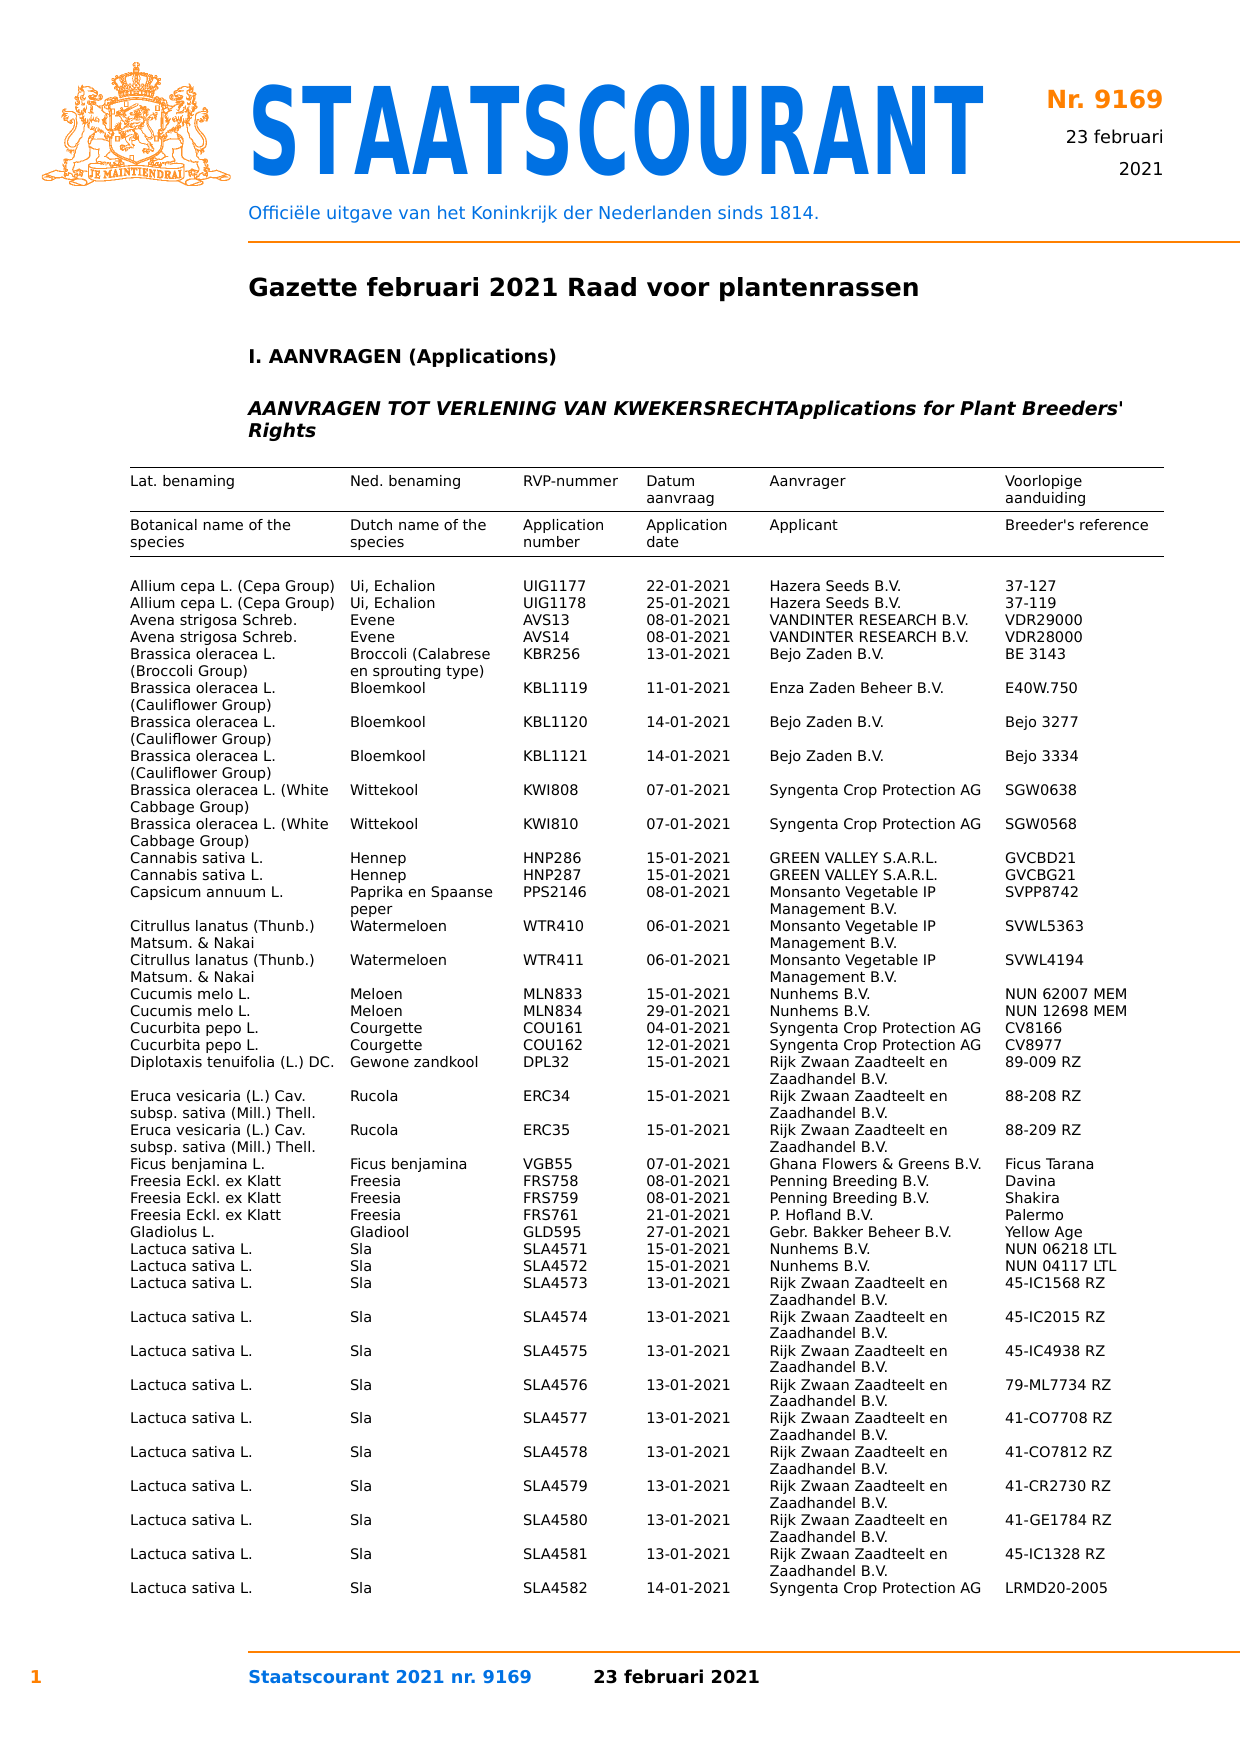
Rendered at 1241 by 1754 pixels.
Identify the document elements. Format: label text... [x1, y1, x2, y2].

table_cell Allium cepa L. (Cepa Group) [130, 578, 344, 595]
table_cell [763, 557, 999, 578]
table_cell 37-119 [999, 595, 1163, 612]
table_cell 15-01-2021 [640, 1054, 763, 1088]
table_cell VDR29000 [999, 612, 1163, 629]
table_cell [999, 557, 1163, 578]
table_cell GVCBD21 [999, 850, 1163, 867]
table_cell Lactuca sativa L. [130, 1343, 344, 1376]
table_cell KBL1121 [517, 748, 640, 782]
table_cell Lactuca sativa L. [130, 1275, 344, 1308]
table_cell Meloen [344, 986, 517, 1003]
table_cell E40W.750 [999, 680, 1163, 714]
table_cell Syngenta Crop Protection AG [763, 1580, 999, 1597]
table_cell VANDINTER RESEARCH B.V. [763, 612, 999, 629]
table_cell Rijk Zwaan Zaadteelt en Zaadhandel B.V. [763, 1309, 999, 1342]
table_cell Cucurbita pepo L. [130, 1037, 344, 1054]
table_cell GREEN VALLEY S.A.R.L. [763, 867, 999, 884]
table_cell Sla [344, 1410, 517, 1444]
table_cell Avena strigosa Schreb. [130, 612, 344, 629]
table_cell Freesia [344, 1190, 517, 1207]
table_cell Freesia Eckl. ex Klatt [130, 1173, 344, 1189]
table_cell SLA4577 [517, 1410, 640, 1444]
table_cell Ghana Flowers & Greens B.V. [763, 1156, 999, 1173]
table_cell Brassica oleracea L. (Cauliflower Group) [130, 748, 344, 782]
table_cell NUN 06218 LTL [999, 1241, 1163, 1257]
table_cell Rijk Zwaan Zaadteelt en Zaadhandel B.V. [763, 1088, 999, 1122]
table_cell SLA4571 [517, 1241, 640, 1257]
table_cell SLA4581 [517, 1546, 640, 1580]
table_cell P. Hofland B.V. [763, 1207, 999, 1223]
table_cell Broccoli (Calabrese en sprouting type) [344, 646, 517, 680]
table_cell COU162 [517, 1037, 640, 1054]
table_cell 14-01-2021 [640, 748, 763, 782]
table_cell Diplotaxis tenuifolia (L.) DC. [130, 1054, 344, 1088]
table_cell NUN 04117 LTL [999, 1258, 1163, 1274]
table_cell Hazera Seeds B.V. [763, 578, 999, 595]
table_cell SLA4582 [517, 1580, 640, 1597]
table_cell Eruca vesicaria (L.) Cav. subsp. sativa (Mill.) Thell. [130, 1122, 344, 1156]
table_cell Wittekool [344, 782, 517, 816]
table_cell Eruca vesicaria (L.) Cav. subsp. sativa (Mill.) Thell. [130, 1088, 344, 1122]
table_cell 41-GE1784 RZ [999, 1512, 1163, 1546]
table_cell SLA4580 [517, 1512, 640, 1546]
table_header Lat. benaming [130, 468, 344, 511]
table_cell 13-01-2021 [640, 1376, 763, 1410]
table_cell Rijk Zwaan Zaadteelt en Zaadhandel B.V. [763, 1376, 999, 1410]
table_cell 25-01-2021 [640, 595, 763, 612]
table_cell 08-01-2021 [640, 884, 763, 918]
table_cell AVS13 [517, 612, 640, 629]
table_cell Hennep [344, 850, 517, 867]
table_cell 13-01-2021 [640, 1275, 763, 1308]
table_header RVP-nummer [517, 468, 640, 511]
table_cell Rijk Zwaan Zaadteelt en Zaadhandel B.V. [763, 1478, 999, 1512]
table_cell Monsanto Vegetable IP Management B.V. [763, 952, 999, 986]
table_cell Meloen [344, 1003, 517, 1020]
table_cell 15-01-2021 [640, 986, 763, 1003]
table_cell DPL32 [517, 1054, 640, 1088]
table_header [25, 62, 248, 241]
table_cell Paprika en Spaanse peper [344, 884, 517, 918]
table_cell COU161 [517, 1020, 640, 1037]
table_cell Brassica oleracea L. (Cauliflower Group) [130, 680, 344, 714]
table_cell Lactuca sativa L. [130, 1512, 344, 1546]
table_cell [130, 557, 344, 578]
table_cell Nunhems B.V. [763, 1258, 999, 1274]
table_cell 15-01-2021 [640, 1258, 763, 1274]
table_cell Cannabis sativa L. [130, 850, 344, 867]
table_cell Rijk Zwaan Zaadteelt en Zaadhandel B.V. [763, 1512, 999, 1546]
table_cell FRS761 [517, 1207, 640, 1223]
table_cell VDR28000 [999, 629, 1163, 646]
table_cell AVS14 [517, 629, 640, 646]
table_cell NUN 12698 MEM [999, 1003, 1163, 1020]
table_header Datum aanvraag [640, 468, 763, 511]
table_cell Application date [640, 512, 763, 556]
table_cell Brassica oleracea L. (Broccoli Group) [130, 646, 344, 680]
table_cell Breeder's reference [999, 512, 1163, 556]
table_cell Rijk Zwaan Zaadteelt en Zaadhandel B.V. [763, 1546, 999, 1580]
table_cell 89-009 RZ [999, 1054, 1163, 1088]
table_cell GLD595 [517, 1224, 640, 1241]
table_cell Watermeloen [344, 918, 517, 952]
table_cell Bejo Zaden B.V. [763, 714, 999, 748]
table_cell UIG1178 [517, 595, 640, 612]
table_cell Rucola [344, 1122, 517, 1156]
table_cell SVPP8742 [999, 884, 1163, 918]
table_cell 41-CO7708 RZ [999, 1410, 1163, 1444]
table_cell VANDINTER RESEARCH B.V. [763, 629, 999, 646]
table_cell 15-01-2021 [640, 850, 763, 867]
table_cell 13-01-2021 [640, 646, 763, 680]
table_cell Cucurbita pepo L. [130, 1020, 344, 1037]
table_cell 37-127 [999, 578, 1163, 595]
table_cell BE 3143 [999, 646, 1163, 680]
table_cell 08-01-2021 [640, 629, 763, 646]
table_cell SLA4578 [517, 1444, 640, 1478]
table_cell 45-IC1328 RZ [999, 1546, 1163, 1580]
table_cell [344, 557, 517, 578]
table_cell Sla [344, 1309, 517, 1342]
table_cell SLA4572 [517, 1258, 640, 1274]
table_cell Bejo Zaden B.V. [763, 646, 999, 680]
table_cell 11-01-2021 [640, 680, 763, 714]
table_cell Nunhems B.V. [763, 986, 999, 1003]
table_cell 06-01-2021 [640, 952, 763, 986]
table_cell Penning Breeding B.V. [763, 1173, 999, 1189]
table_header Ned. benaming [344, 468, 517, 511]
table_cell Citrullus lanatus (Thunb.) Matsum. & Nakai [130, 918, 344, 952]
table_cell SVWL5363 [999, 918, 1163, 952]
subtitle I. AANVRAGEN (Applications) [248, 346, 1163, 368]
table_cell 13-01-2021 [640, 1546, 763, 1580]
table_cell Lactuca sativa L. [130, 1258, 344, 1274]
table_cell NUN 62007 MEM [999, 986, 1163, 1003]
table_cell [640, 557, 763, 578]
table_cell Freesia [344, 1207, 517, 1223]
table_cell Sla [344, 1376, 517, 1410]
table_cell 14-01-2021 [640, 714, 763, 748]
table_cell Brassica oleracea L. (White Cabbage Group) [130, 782, 344, 816]
table_cell Syngenta Crop Protection AG [763, 1037, 999, 1054]
table_cell Rijk Zwaan Zaadteelt en Zaadhandel B.V. [763, 1444, 999, 1478]
table_cell 06-01-2021 [640, 918, 763, 952]
table_cell Rijk Zwaan Zaadteelt en Zaadhandel B.V. [763, 1343, 999, 1376]
table_cell Lactuca sativa L. [130, 1309, 344, 1342]
picture [41, 62, 231, 186]
table_cell Hazera Seeds B.V. [763, 595, 999, 612]
table_cell SLA4576 [517, 1376, 640, 1410]
table_cell Enza Zaden Beheer B.V. [763, 680, 999, 714]
table_cell Dutch name of the species [344, 512, 517, 556]
table_cell 13-01-2021 [640, 1478, 763, 1512]
table_cell Lactuca sativa L. [130, 1410, 344, 1444]
table_cell Ui, Echalion [344, 578, 517, 595]
table_cell Bloemkool [344, 680, 517, 714]
table_cell 07-01-2021 [640, 816, 763, 850]
table_cell Sla [344, 1478, 517, 1512]
table_cell 08-01-2021 [640, 612, 763, 629]
table_cell 23 februari [998, 121, 1240, 153]
table_cell Evene [344, 629, 517, 646]
table_cell Syngenta Crop Protection AG [763, 1020, 999, 1037]
table_cell Cannabis sativa L. [130, 867, 344, 884]
table_cell Lactuca sativa L. [130, 1546, 344, 1580]
table_cell Rijk Zwaan Zaadteelt en Zaadhandel B.V. [763, 1054, 999, 1088]
table_cell 15-01-2021 [640, 1122, 763, 1156]
table_cell 13-01-2021 [640, 1410, 763, 1444]
table_cell Botanical name of the species [130, 512, 344, 556]
table_cell 88-209 RZ [999, 1122, 1163, 1156]
subtitle Gazette februari 2021 Raad voor plantenrassen [248, 273, 1163, 302]
table_header Voorlopige aanduiding [999, 468, 1163, 511]
table_cell 29-01-2021 [640, 1003, 763, 1020]
table_cell Palermo [999, 1207, 1163, 1223]
table_cell Cucumis melo L. [130, 986, 344, 1003]
table_cell Freesia Eckl. ex Klatt [130, 1190, 344, 1207]
table_cell Officiële uitgave van het Koninkrijk der Nederlanden sinds 1814. [248, 203, 1240, 241]
table_cell ERC34 [517, 1088, 640, 1122]
table_cell KBR256 [517, 646, 640, 680]
table_cell Nunhems B.V. [763, 1003, 999, 1020]
table_cell MLN834 [517, 1003, 640, 1020]
table_cell Sla [344, 1444, 517, 1478]
table_cell 88-208 RZ [999, 1088, 1163, 1122]
table_cell Evene [344, 612, 517, 629]
table_cell 15-01-2021 [640, 867, 763, 884]
table_cell 45-IC4938 RZ [999, 1343, 1163, 1376]
table_cell Gebr. Bakker Beheer B.V. [763, 1224, 999, 1241]
table_cell SLA4574 [517, 1309, 640, 1342]
table_cell HNP287 [517, 867, 640, 884]
table_cell KWI808 [517, 782, 640, 816]
table_cell Davina [999, 1173, 1163, 1189]
table_cell Syngenta Crop Protection AG [763, 782, 999, 816]
table_cell Gladiolus L. [130, 1224, 344, 1241]
table_cell Nunhems B.V. [763, 1241, 999, 1257]
table_cell Citrullus lanatus (Thunb.) Matsum. & Nakai [130, 952, 344, 986]
table_cell Bloemkool [344, 748, 517, 782]
table_cell Rijk Zwaan Zaadteelt en Zaadhandel B.V. [763, 1275, 999, 1308]
table_cell KWI810 [517, 816, 640, 850]
table_cell Bejo 3334 [999, 748, 1163, 782]
table_cell CV8977 [999, 1037, 1163, 1054]
table_cell Gladiool [344, 1224, 517, 1241]
table_cell Brassica oleracea L. (Cauliflower Group) [130, 714, 344, 748]
table_cell SLA4573 [517, 1275, 640, 1308]
table_cell KBL1119 [517, 680, 640, 714]
table_cell Hennep [344, 867, 517, 884]
table_cell Monsanto Vegetable IP Management B.V. [763, 884, 999, 918]
table_cell Cucumis melo L. [130, 1003, 344, 1020]
table_cell Applicant [763, 512, 999, 556]
table_cell 13-01-2021 [640, 1444, 763, 1478]
table_cell Sla [344, 1258, 517, 1274]
table_cell Freesia Eckl. ex Klatt [130, 1207, 344, 1223]
table_cell WTR411 [517, 952, 640, 986]
table_cell Courgette [344, 1037, 517, 1054]
table_cell SLA4579 [517, 1478, 640, 1512]
table_cell Gewone zandkool [344, 1054, 517, 1088]
table_cell Sla [344, 1580, 517, 1597]
table_cell FRS758 [517, 1173, 640, 1189]
table_cell Sla [344, 1546, 517, 1580]
table_cell 14-01-2021 [640, 1580, 763, 1597]
table_cell Syngenta Crop Protection AG [763, 816, 999, 850]
table_cell 41-CO7812 RZ [999, 1444, 1163, 1478]
table_cell 08-01-2021 [640, 1173, 763, 1189]
table_cell Ficus benjamina [344, 1156, 517, 1173]
table_cell 21-01-2021 [640, 1207, 763, 1223]
table_cell Sla [344, 1343, 517, 1376]
table_cell Sla [344, 1241, 517, 1257]
table_cell GREEN VALLEY S.A.R.L. [763, 850, 999, 867]
table_cell Courgette [344, 1020, 517, 1037]
table_cell Bejo 3277 [999, 714, 1163, 748]
table_cell Avena strigosa Schreb. [130, 629, 344, 646]
table_cell Sla [344, 1512, 517, 1546]
table_cell Rijk Zwaan Zaadteelt en Zaadhandel B.V. [763, 1122, 999, 1156]
table_cell Shakira [999, 1190, 1163, 1207]
table_cell Lactuca sativa L. [130, 1444, 344, 1478]
table_cell GVCBG21 [999, 867, 1163, 884]
table_cell SGW0568 [999, 816, 1163, 850]
table_cell Ficus benjamina L. [130, 1156, 344, 1173]
table_cell Lactuca sativa L. [130, 1376, 344, 1410]
table_cell Monsanto Vegetable IP Management B.V. [763, 918, 999, 952]
table_cell SVWL4194 [999, 952, 1163, 986]
table_header Aanvrager [763, 468, 999, 511]
table_cell Allium cepa L. (Cepa Group) [130, 595, 344, 612]
table_cell MLN833 [517, 986, 640, 1003]
table_cell Sla [344, 1275, 517, 1308]
table_header STAATSCOURANT [248, 62, 998, 203]
table_cell Bloemkool [344, 714, 517, 748]
table_cell UIG1177 [517, 578, 640, 595]
table_cell 12-01-2021 [640, 1037, 763, 1054]
table_cell Lactuca sativa L. [130, 1241, 344, 1257]
table_cell 22-01-2021 [640, 578, 763, 595]
table_cell 15-01-2021 [640, 1241, 763, 1257]
table_cell Application number [517, 512, 640, 556]
table_cell Wittekool [344, 816, 517, 850]
table_cell LRMD20-2005 [999, 1580, 1163, 1597]
table_cell Lactuca sativa L. [130, 1478, 344, 1512]
table_cell Freesia [344, 1173, 517, 1189]
table_cell Ui, Echalion [344, 595, 517, 612]
table_cell ERC35 [517, 1122, 640, 1156]
table_cell HNP286 [517, 850, 640, 867]
table_cell SGW0638 [999, 782, 1163, 816]
table_cell 07-01-2021 [640, 1156, 763, 1173]
table_cell 13-01-2021 [640, 1309, 763, 1342]
table_cell 79-ML7734 RZ [999, 1376, 1163, 1410]
table_cell WTR410 [517, 918, 640, 952]
table_cell 27-01-2021 [640, 1224, 763, 1241]
table_cell Ficus Tarana [999, 1156, 1163, 1173]
table_cell Brassica oleracea L. (White Cabbage Group) [130, 816, 344, 850]
table_cell 08-01-2021 [640, 1190, 763, 1207]
table_cell PPS2146 [517, 884, 640, 918]
table_cell Rijk Zwaan Zaadteelt en Zaadhandel B.V. [763, 1410, 999, 1444]
table_cell Penning Breeding B.V. [763, 1190, 999, 1207]
table_cell 07-01-2021 [640, 782, 763, 816]
table_cell 45-IC2015 RZ [999, 1309, 1163, 1342]
table_cell SLA4575 [517, 1343, 640, 1376]
table_cell 41-CR2730 RZ [999, 1478, 1163, 1512]
table_cell 13-01-2021 [640, 1512, 763, 1546]
table_cell Capsicum annuum L. [130, 884, 344, 918]
subtitle AANVRAGEN TOT VERLENING VAN KWEKERSRECHTApplications for Plant Breeders' Rights [248, 398, 1163, 442]
table_cell FRS759 [517, 1190, 640, 1207]
table_cell CV8166 [999, 1020, 1163, 1037]
table_cell [517, 557, 640, 578]
table_header Nr. 9169 [998, 62, 1240, 121]
table_cell Yellow Age [999, 1224, 1163, 1241]
table_cell 45-IC1568 RZ [999, 1275, 1163, 1308]
table_cell Watermeloen [344, 952, 517, 986]
table_cell VGB55 [517, 1156, 640, 1173]
table_cell 04-01-2021 [640, 1020, 763, 1037]
table_cell 13-01-2021 [640, 1343, 763, 1376]
table_cell 15-01-2021 [640, 1088, 763, 1122]
table_cell Rucola [344, 1088, 517, 1122]
table_cell 2021 [998, 153, 1240, 203]
table_cell KBL1120 [517, 714, 640, 748]
table_cell Bejo Zaden B.V. [763, 748, 999, 782]
table_cell Lactuca sativa L. [130, 1580, 344, 1597]
